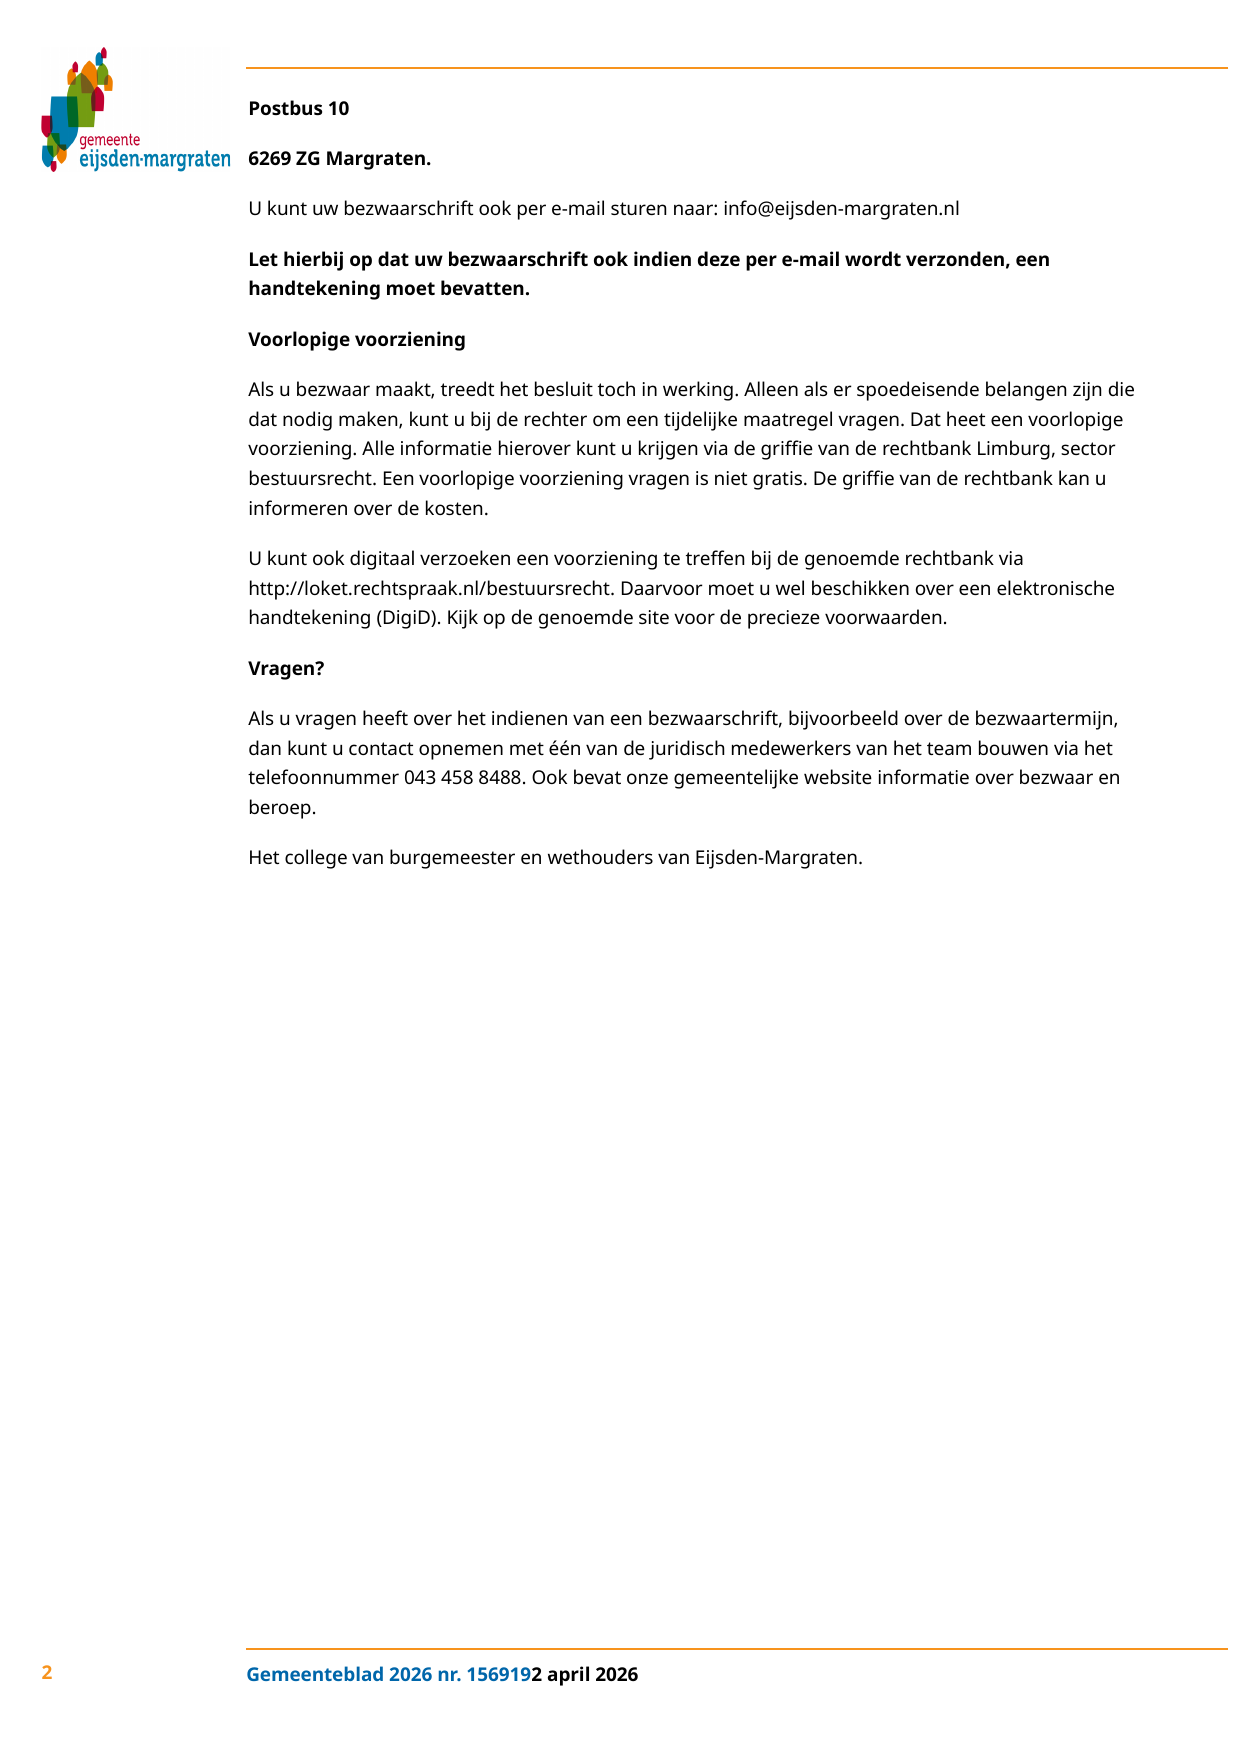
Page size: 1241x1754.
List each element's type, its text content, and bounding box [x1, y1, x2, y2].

picture [41, 47, 231, 172]
text Als u vragen heeft over het indienen van een bezwaarschrift, bijvoorbeeld over de bezwaartermijn, dan kunt u contact opnemen met één van de juridisch medewerkers van het team bouwen via het telefoonnummer 043 458 8488. Ook bevat onze gemeentelijke website informatie over bezwaar en beroep. [248, 705, 1152, 820]
text Vragen? [248, 655, 1152, 681]
text 6269 ZG Margraten. [248, 145, 1152, 171]
text U kunt uw bezwaarschrift ook per e-mail sturen naar: info@eijsden-margraten.nl [248, 196, 1152, 221]
text Het college van burgemeester en wethouders van Eijsden-Margraten. [248, 844, 1152, 870]
text Als u bezwaar maakt, treedt het besluit toch in werking. Alleen als er spoedeisende belangen zijn die dat nodig maken, kunt u bij de rechter om een tijdelijke maatregel vragen. Dat heet een voorlopige voorziening. Alle informatie hierover kunt u krijgen via de griffie van de rechtbank Limburg, sector bestuursrecht. Een voorlopige voorziening vragen is niet gratis. De griffie van de rechtbank kan u informeren over de kosten. [248, 376, 1152, 521]
text Let hierbij op dat uw bezwaarschrift ook indien deze per e-mail wordt verzonden, een handtekening moet bevatten. [248, 246, 1152, 301]
text Postbus 10 [248, 95, 1152, 121]
text U kunt ook digitaal verzoeken een voorziening te treffen bij de genoemde rechtbank via http://loket.rechtspraak.nl/bestuursrecht. Daarvoor moet u wel beschikken over een elektronische handtekening (DigiD). Kijk op de genoemde site voor de precieze voorwaarden. [248, 545, 1152, 630]
text Voorlopige voorziening [248, 326, 1152, 352]
